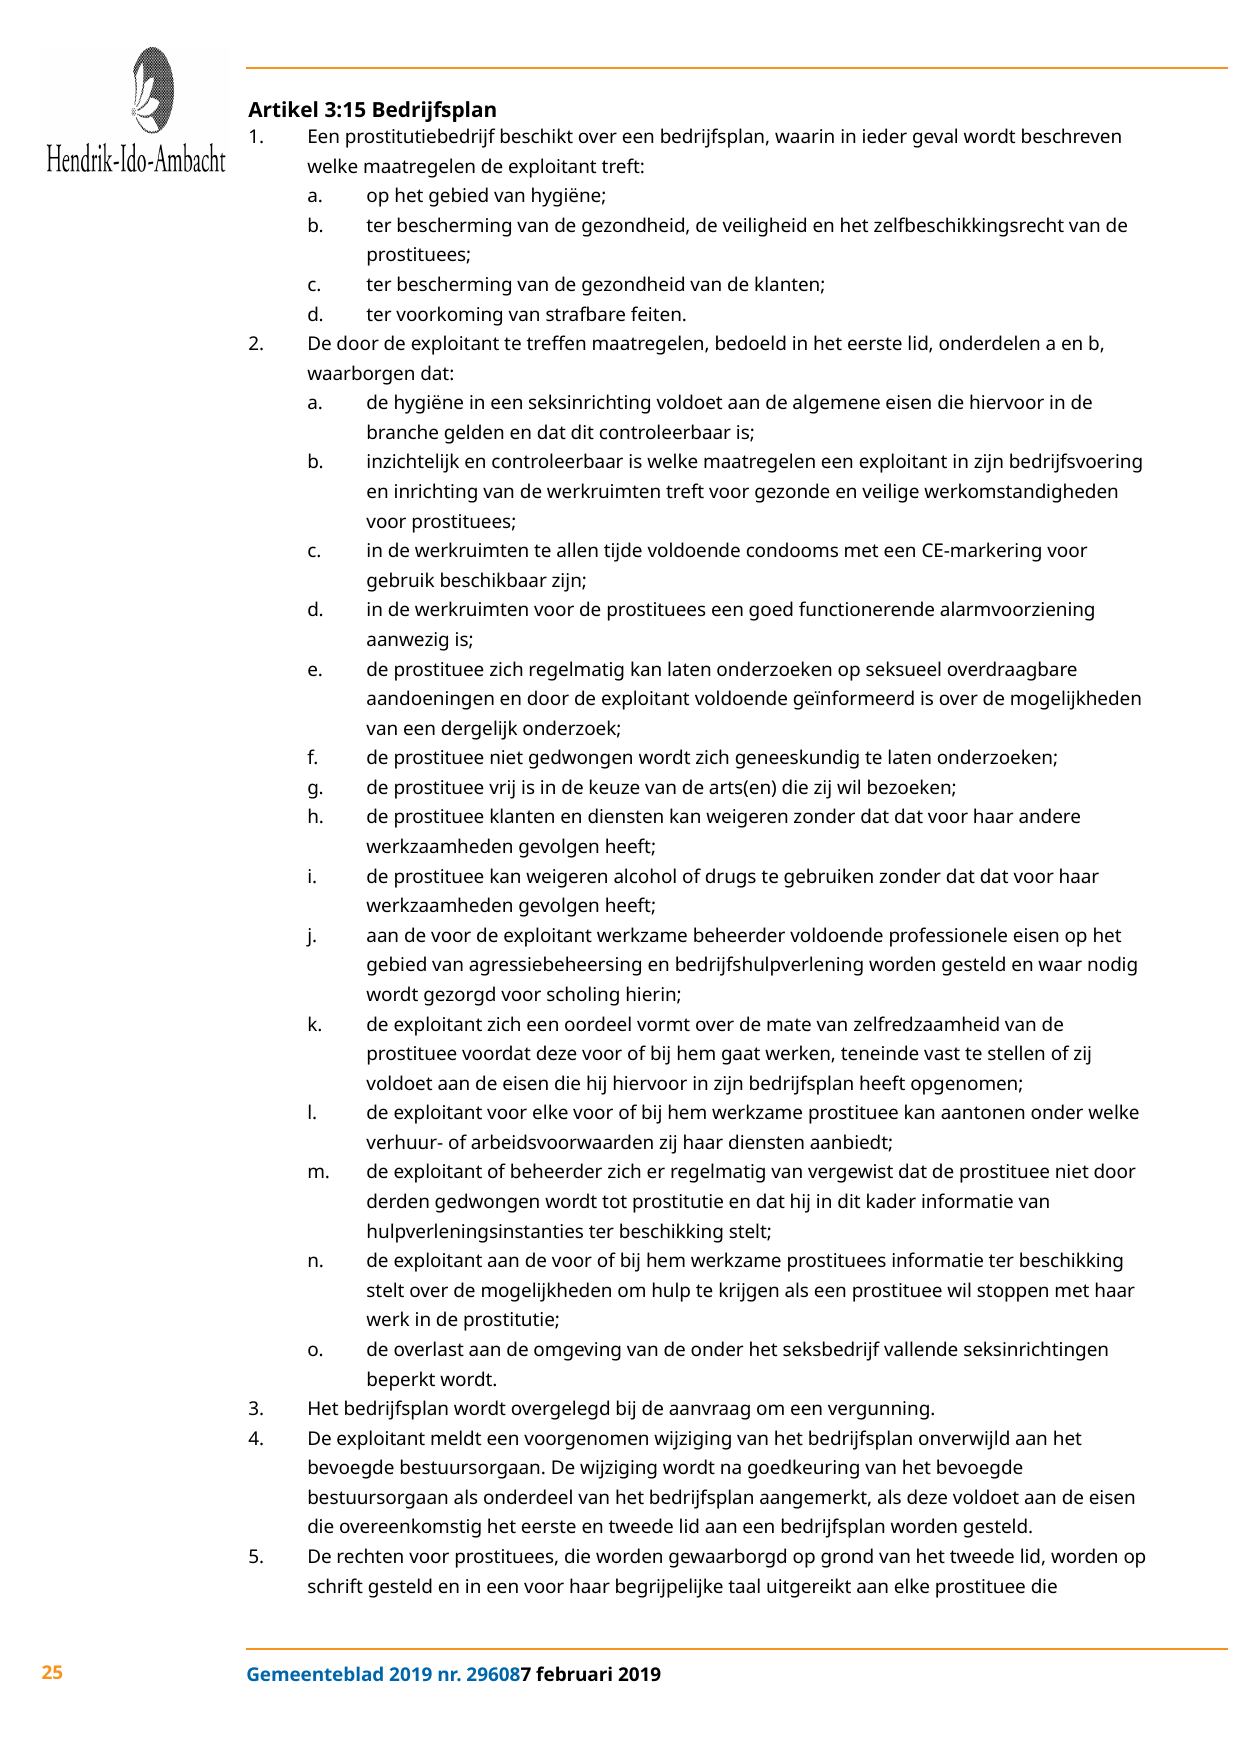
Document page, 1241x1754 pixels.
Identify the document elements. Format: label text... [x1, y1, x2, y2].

list ter bescherming van de gezondheid, de veiligheid en het zelfbeschikkingsrecht van de prostituees; [307, 212, 1152, 267]
list Een prostitutiebedrijf beschikt over een bedrijfsplan, waarin in ieder geval wordt beschreven welke maatregelen de exploitant treft: [248, 123, 1152, 178]
list de prostituee niet gedwongen wordt zich geneeskundig te laten onderzoeken; [307, 744, 1152, 770]
list de exploitant aan de voor of bij hem werkzame prostituees informatie ter beschikking stelt over de mogelijkheden om hulp te krijgen als een prostituee wil stoppen met haar werk in de prostitutie; [307, 1247, 1152, 1332]
list Het bedrijfsplan wordt overgelegd bij de aanvraag om een vergunning. [248, 1395, 1152, 1421]
list de prostituee vrij is in de keuze van de arts(en) die zij wil bezoeken; [307, 774, 1152, 800]
list de hygiëne in een seksinrichting voldoet aan de algemene eisen die hiervoor in de branche gelden en dat dit controleerbaar is; [307, 389, 1152, 445]
list in de werkruimten te allen tijde voldoende condooms met een CE-markering voor gebruik beschikbaar zijn; [307, 537, 1152, 593]
list aan de voor de exploitant werkzame beheerder voldoende professionele eisen op het gebied van agressiebeheersing en bedrijfshulpverlening worden gesteld en waar nodig wordt gezorgd voor scholing hierin; [307, 922, 1152, 1007]
list op het gebied van hygiëne; [307, 182, 1152, 208]
list De rechten voor prostituees, die worden gewaarborgd op grond van het tweede lid, worden op schrift gesteld en in een voor haar begrijpelijke taal uitgereikt aan elke prostituee die [248, 1543, 1152, 1598]
list ter bescherming van de gezondheid van de klanten; [307, 271, 1152, 297]
text Artikel 3:15 Bedrijfsplan [248, 95, 1152, 123]
list de prostituee klanten en diensten kan weigeren zonder dat dat voor haar andere werkzaamheden gevolgen heeft; [307, 804, 1152, 859]
list de exploitant zich een oordeel vormt over de mate van zelfredzaamheid van de prostituee voordat deze voor of bij hem gaat werken, teneinde vast te stellen of zij voldoet aan de eisen die hij hiervoor in zijn bedrijfsplan heeft opgenomen; [307, 1011, 1152, 1096]
list de prostituee kan weigeren alcohol of drugs te gebruiken zonder dat dat voor haar werkzaamheden gevolgen heeft; [307, 863, 1152, 918]
list De door de exploitant te treffen maatregelen, bedoeld in het eerste lid, onderdelen a en b, waarborgen dat: [248, 330, 1152, 386]
list de exploitant voor elke voor of bij hem werkzame prostituee kan aantonen onder welke verhuur- of arbeidsvoorwaarden zij haar diensten aanbiedt; [307, 1099, 1152, 1155]
list in de werkruimten voor de prostituees een goed functionerende alarmvoorziening aanwezig is; [307, 597, 1152, 652]
picture [41, 47, 231, 172]
list inzichtelijk en controleerbaar is welke maatregelen een exploitant in zijn bedrijfsvoering en inrichting van de werkruimten treft voor gezonde en veilige werkomstandigheden voor prostituees; [307, 449, 1152, 533]
list de exploitant of beheerder zich er regelmatig van vergewist dat de prostituee niet door derden gedwongen wordt tot prostitutie en dat hij in dit kader informatie van hulpverleningsinstanties ter beschikking stelt; [307, 1159, 1152, 1243]
list De exploitant meldt een voorgenomen wijziging van het bedrijfsplan onverwijld aan het bevoegde bestuursorgaan. De wijziging wordt na goedkeuring van het bevoegde bestuursorgaan als onderdeel van het bedrijfsplan aangemerkt, als deze voldoet aan de eisen die overeenkomstig het eerste en tweede lid aan een bedrijfsplan worden gesteld. [248, 1425, 1152, 1539]
list ter voorkoming van strafbare feiten. [307, 301, 1152, 326]
list de prostituee zich regelmatig kan laten onderzoeken op seksueel overdraagbare aandoeningen en door de exploitant voldoende geïnformeerd is over de mogelijkheden van een dergelijk onderzoek; [307, 656, 1152, 741]
list de overlast aan de omgeving van de onder het seksbedrijf vallende seksinrichtingen beperkt wordt. [307, 1336, 1152, 1391]
